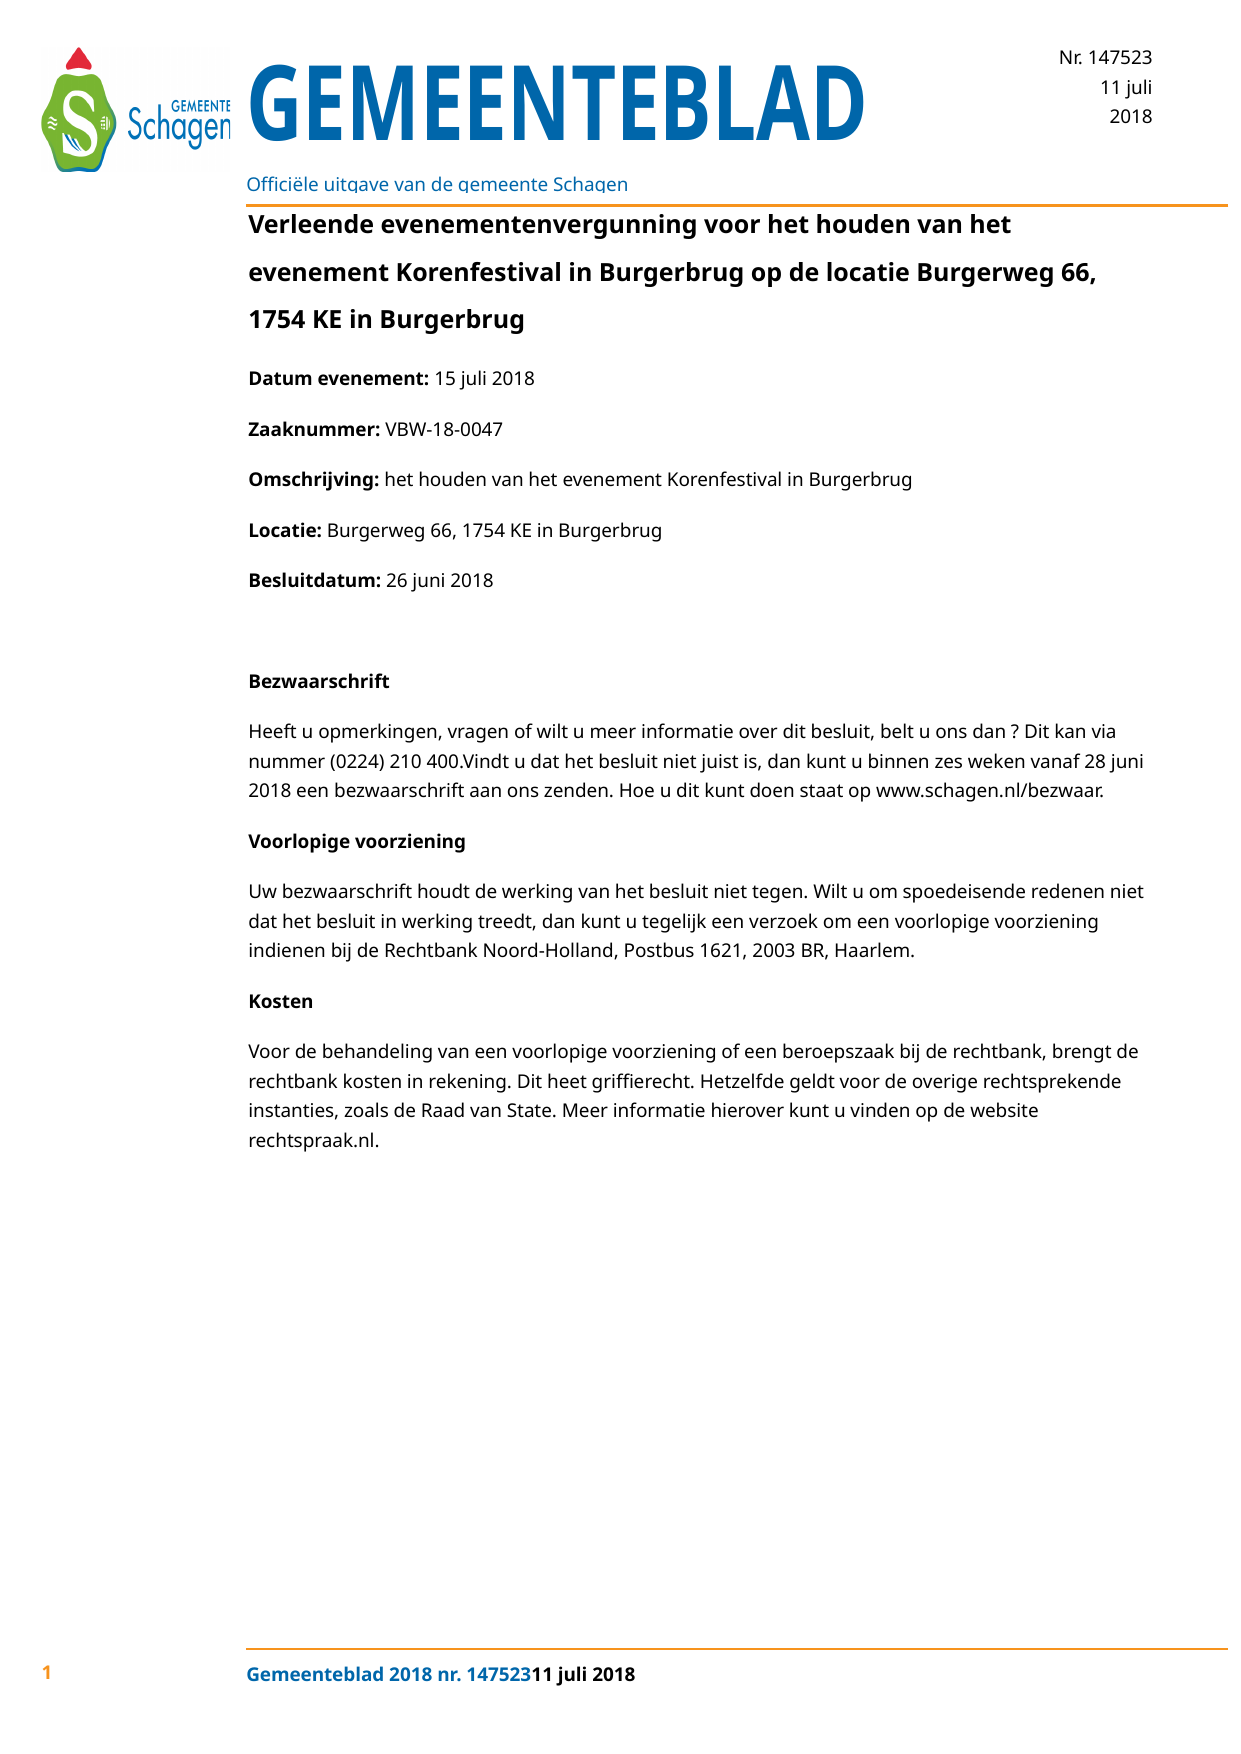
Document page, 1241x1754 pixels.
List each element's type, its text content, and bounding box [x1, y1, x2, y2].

text Locatie: Burgerweg 66, 1754 KE in Burgerbrug [248, 517, 1152, 542]
text Voor de behandeling van een voorlopige voorziening of een beroepszaak bij de rechtbank, brengt de rechtbank kosten in rekening. Dit heet griffierecht. Hetzelfde geldt voor de overige rechtsprekende instanties, zoals de Raad van State. Meer informatie hierover kunt u vinden op de website rechtspraak.nl. [248, 1038, 1152, 1153]
text Datum evenement: 15 juli 2018 [248, 366, 1152, 391]
text Zaaknummer: VBW-18-0047 [248, 416, 1152, 442]
text Omschrijving: het houden van het evenement Korenfestival in Burgerbrug [248, 466, 1152, 492]
text Verleende evenementenvergunning voor het houden van het evenement Korenfestival in Burgerbrug op de locatie Burgerweg 66, 1754 KE in Burgerbrug [248, 207, 1152, 336]
text Bezwaarschrift [248, 668, 1152, 694]
text Uw bezwaarschrift houdt de werking van het besluit niet tegen. Wilt u om spoedeisende redenen niet dat het besluit in werking treedt, dan kunt u tegelijk een verzoek om een voorlopige voorziening indienen bij de Rechtbank Noord-Holland, Postbus 1621, 2003 BR, Haarlem. [248, 878, 1152, 963]
text Besluitdatum: 26 juni 2018 [248, 567, 1152, 593]
text Heeft u opmerkingen, vragen of wilt u meer informatie over dit besluit, belt u ons dan ? Dit kan via nummer (0224) 210 400.Vindt u dat het besluit niet juist is, dan kunt u binnen zes weken vanaf 28 juni 2018 een bezwaarschrift aan ons zenden. Hoe u dit kunt doen staat op www.schagen.nl/bezwaar. [248, 718, 1152, 803]
text Voorlopige voorziening [248, 828, 1152, 854]
text Kosten [248, 988, 1152, 1014]
picture [41, 47, 231, 172]
